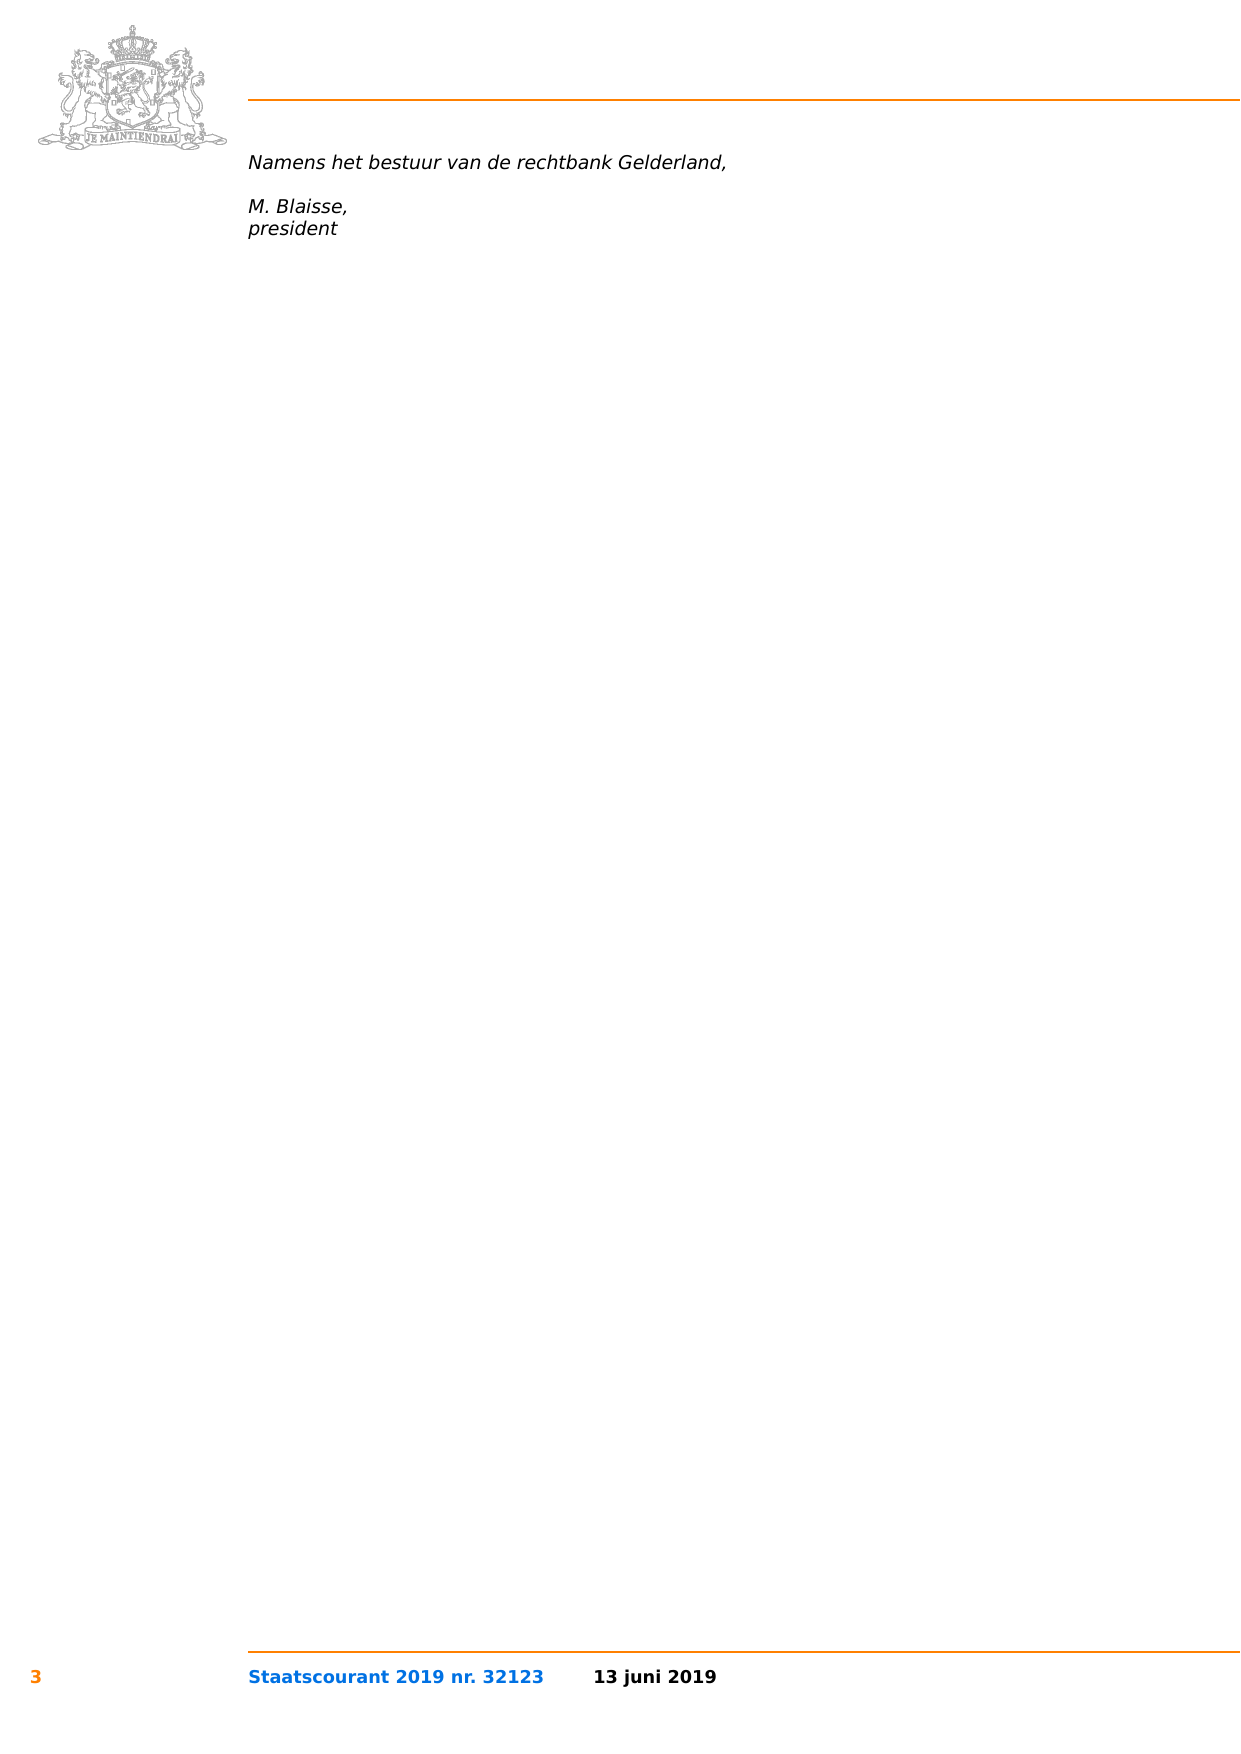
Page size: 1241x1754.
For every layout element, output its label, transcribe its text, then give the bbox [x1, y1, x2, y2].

picture [38, 25, 227, 150]
text Namens het bestuur van de rechtbank Gelderland, M. Blaisse, president [248, 130, 1163, 240]
